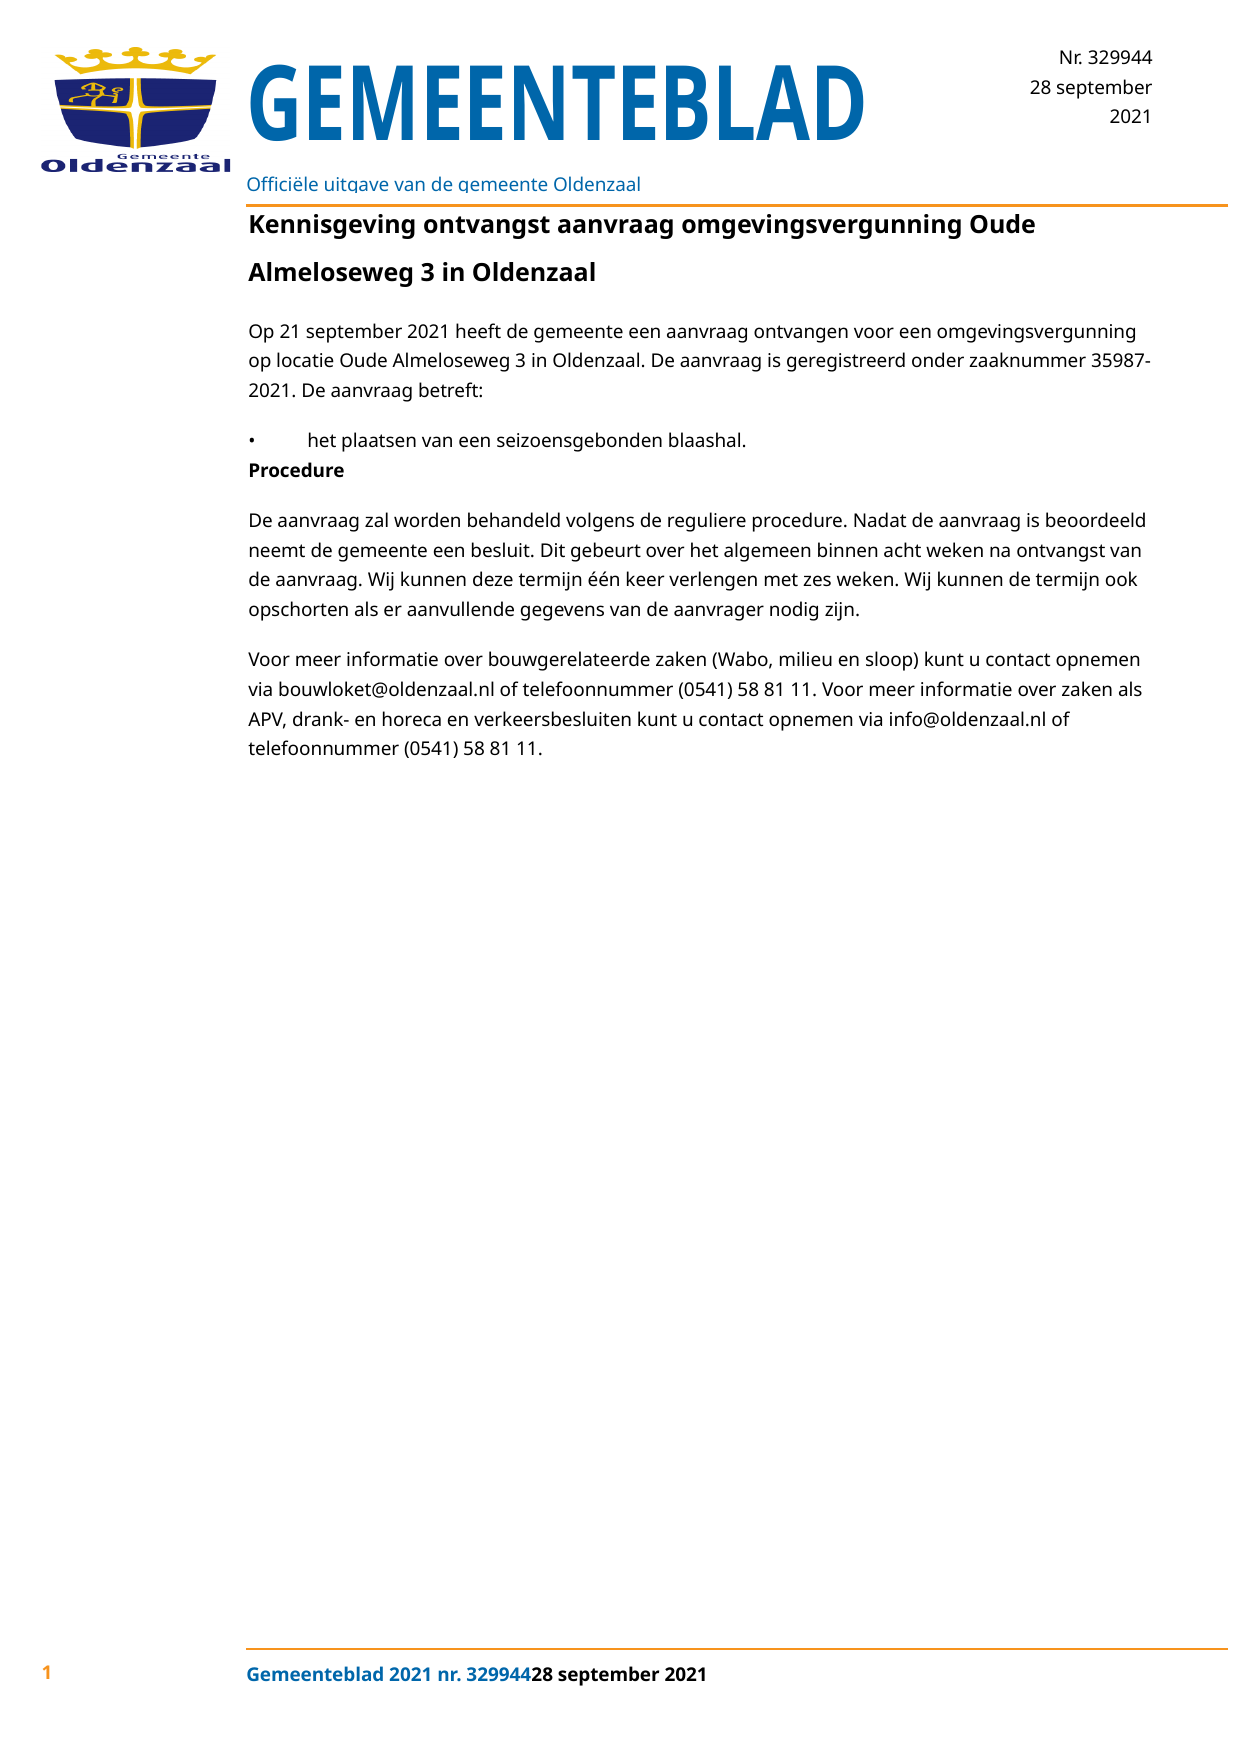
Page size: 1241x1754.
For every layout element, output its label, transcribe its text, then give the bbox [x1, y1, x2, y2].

text Procedure [248, 457, 1152, 483]
text Op 21 september 2021 heeft de gemeente een aanvraag ontvangen voor een omgevingsvergunning op locatie Oude Almeloseweg 3 in Oldenzaal. De aanvraag is geregistreerd onder zaaknummer 35987-2021. De aanvraag betreft: [248, 318, 1152, 403]
list het plaatsen van een seizoensgebonden blaashal. [248, 427, 1152, 453]
picture [41, 47, 231, 172]
text De aanvraag zal worden behandeld volgens de reguliere procedure. Nadat de aanvraag is beoordeeld neemt de gemeente een besluit. Dit gebeurt over het algemeen binnen acht weken na ontvangst van de aanvraag. Wij kunnen deze termijn één keer verlengen met zes weken. Wij kunnen de termijn ook opschorten als er aanvullende gegevens van de aanvrager nodig zijn. [248, 507, 1152, 622]
text Kennisgeving ontvangst aanvraag omgevingsvergunning Oude Almeloseweg 3 in Oldenzaal [248, 207, 1152, 288]
text Voor meer informatie over bouwgerelateerde zaken (Wabo, milieu en sloop) kunt u contact opnemen via bouwloket@oldenzaal.nl of telefoonnummer (0541) 58 81 11. Voor meer informatie over zaken als APV, drank- en horeca en verkeersbesluiten kunt u contact opnemen via info@oldenzaal.nl of telefoonnummer (0541) 58 81 11. [248, 647, 1152, 761]
